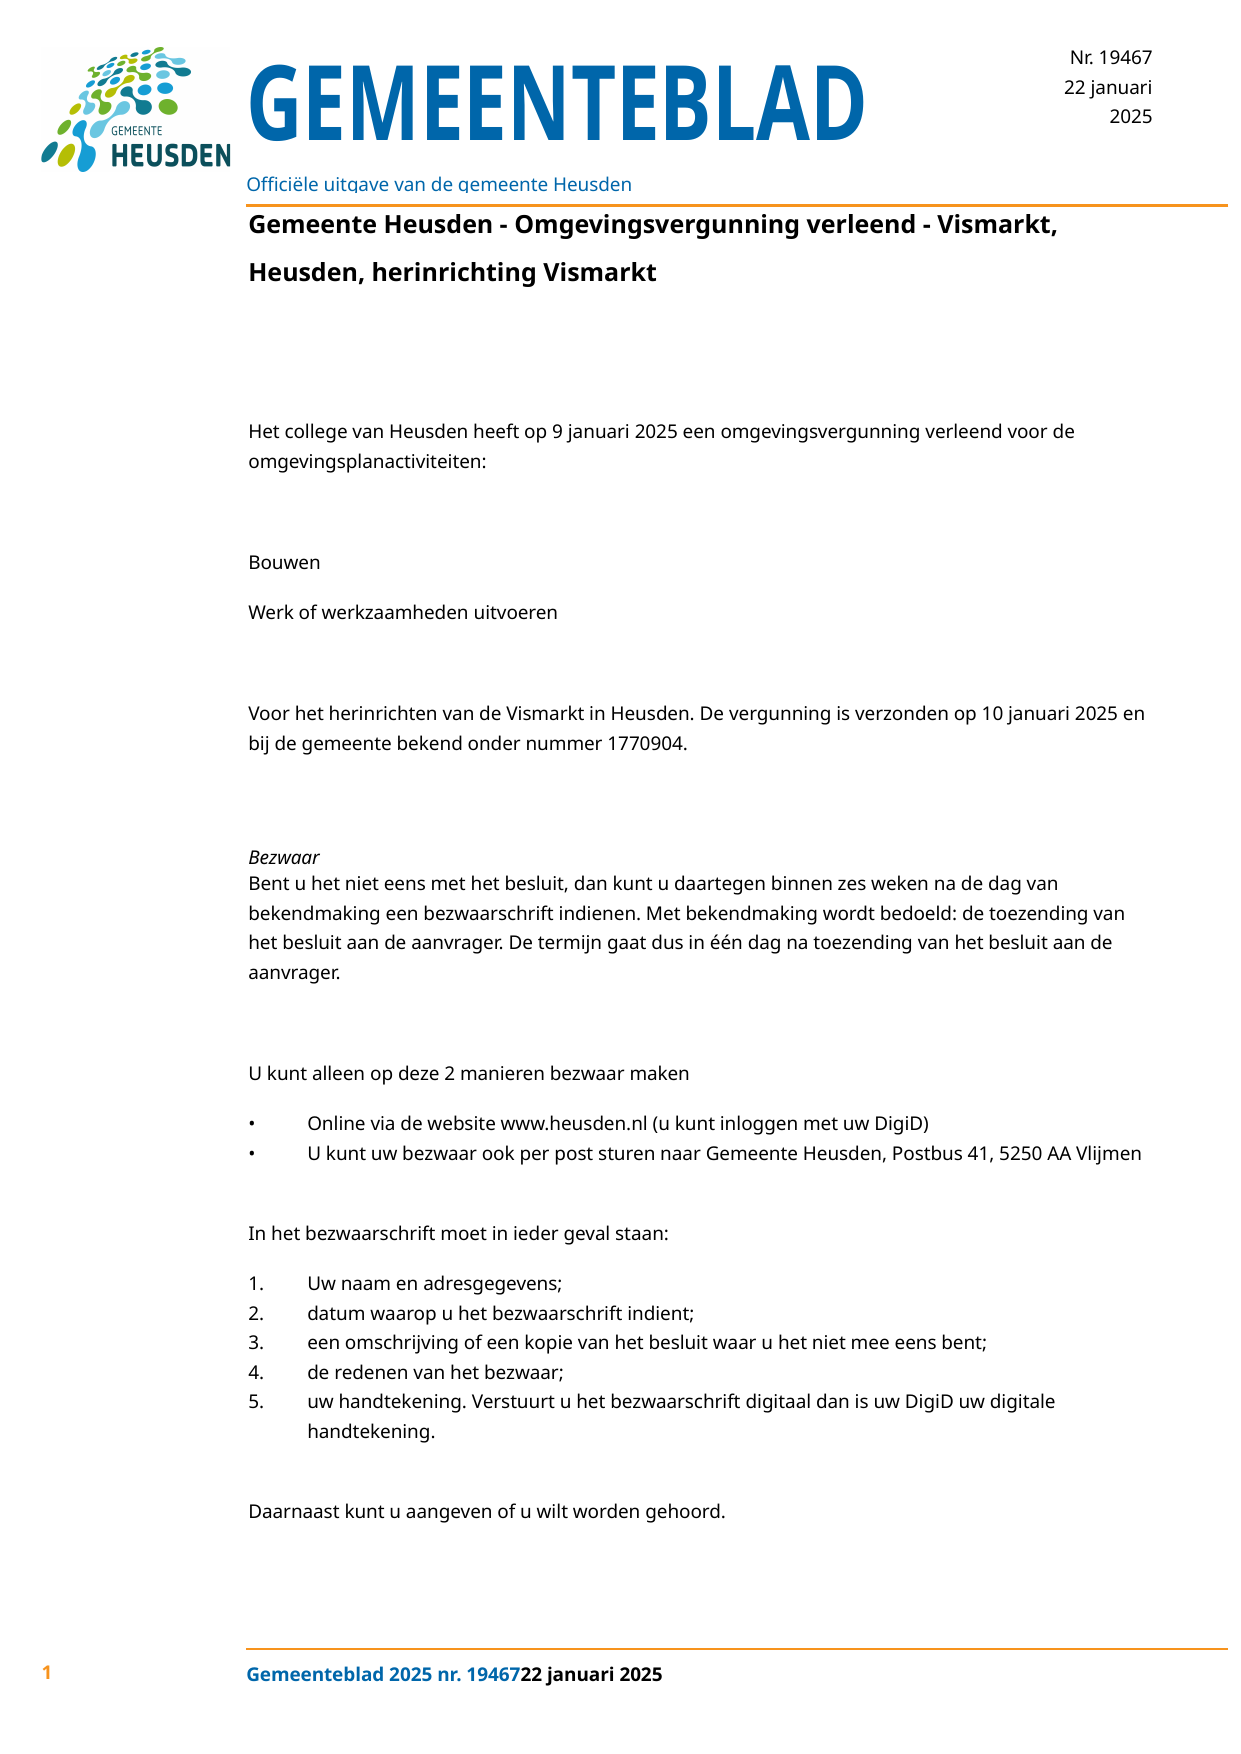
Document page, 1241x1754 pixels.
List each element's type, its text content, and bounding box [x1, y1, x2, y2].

list uw handtekening. Verstuurt u het bezwaarschrift digitaal dan is uw DigiD uw digitale handtekening. [248, 1388, 1152, 1444]
list de redenen van het bezwaar; [248, 1359, 1152, 1384]
list een omschrijving of een kopie van het besluit waar u het niet mee eens bent; [248, 1329, 1152, 1355]
text In het bezwaarschrift moet in ieder geval staan: [248, 1220, 1152, 1245]
text Bezwaar [248, 844, 1152, 870]
list datum waarop u het bezwaarschrift indient; [248, 1300, 1152, 1325]
text Gemeente Heusden - Omgevingsvergunning verleend - Vismarkt, Heusden, herinrichting Vismarkt [248, 207, 1152, 288]
text Voor het herinrichten van de Vismarkt in Heusden. De vergunning is verzonden op 10 januari 2025 en bij de gemeente bekend onder nummer 1770904. [248, 700, 1152, 756]
list Uw naam en adresgegevens; [248, 1270, 1152, 1296]
list Online via de website www.heusden.nl (u kunt inloggen met uw DigiD) [248, 1110, 1152, 1136]
list U kunt uw bezwaar ook per post sturen naar Gemeente Heusden, Postbus 41, 5250 AA Vlijmen [248, 1140, 1152, 1165]
picture [41, 47, 231, 172]
text Daarnaast kunt u aangeven of u wilt worden gehoord. [248, 1498, 1152, 1524]
text Werk of werkzaamheden uitvoeren [248, 599, 1152, 625]
text U kunt alleen op deze 2 manieren bezwaar maken [248, 1060, 1152, 1085]
text Bent u het niet eens met het besluit, dan kunt u daartegen binnen zes weken na de dag van bekendmaking een bezwaarschrift indienen. Met bekendmaking wordt bedoeld: de toezending van het besluit aan de aanvrager. De termijn gaat dus in één dag na toezending van het besluit aan de aanvrager. [248, 870, 1152, 984]
text Het college van Heusden heeft op 9 januari 2025 een omgevingsvergunning verleend voor de omgevingsplanactiviteiten: [248, 419, 1152, 474]
text Bouwen [248, 549, 1152, 575]
